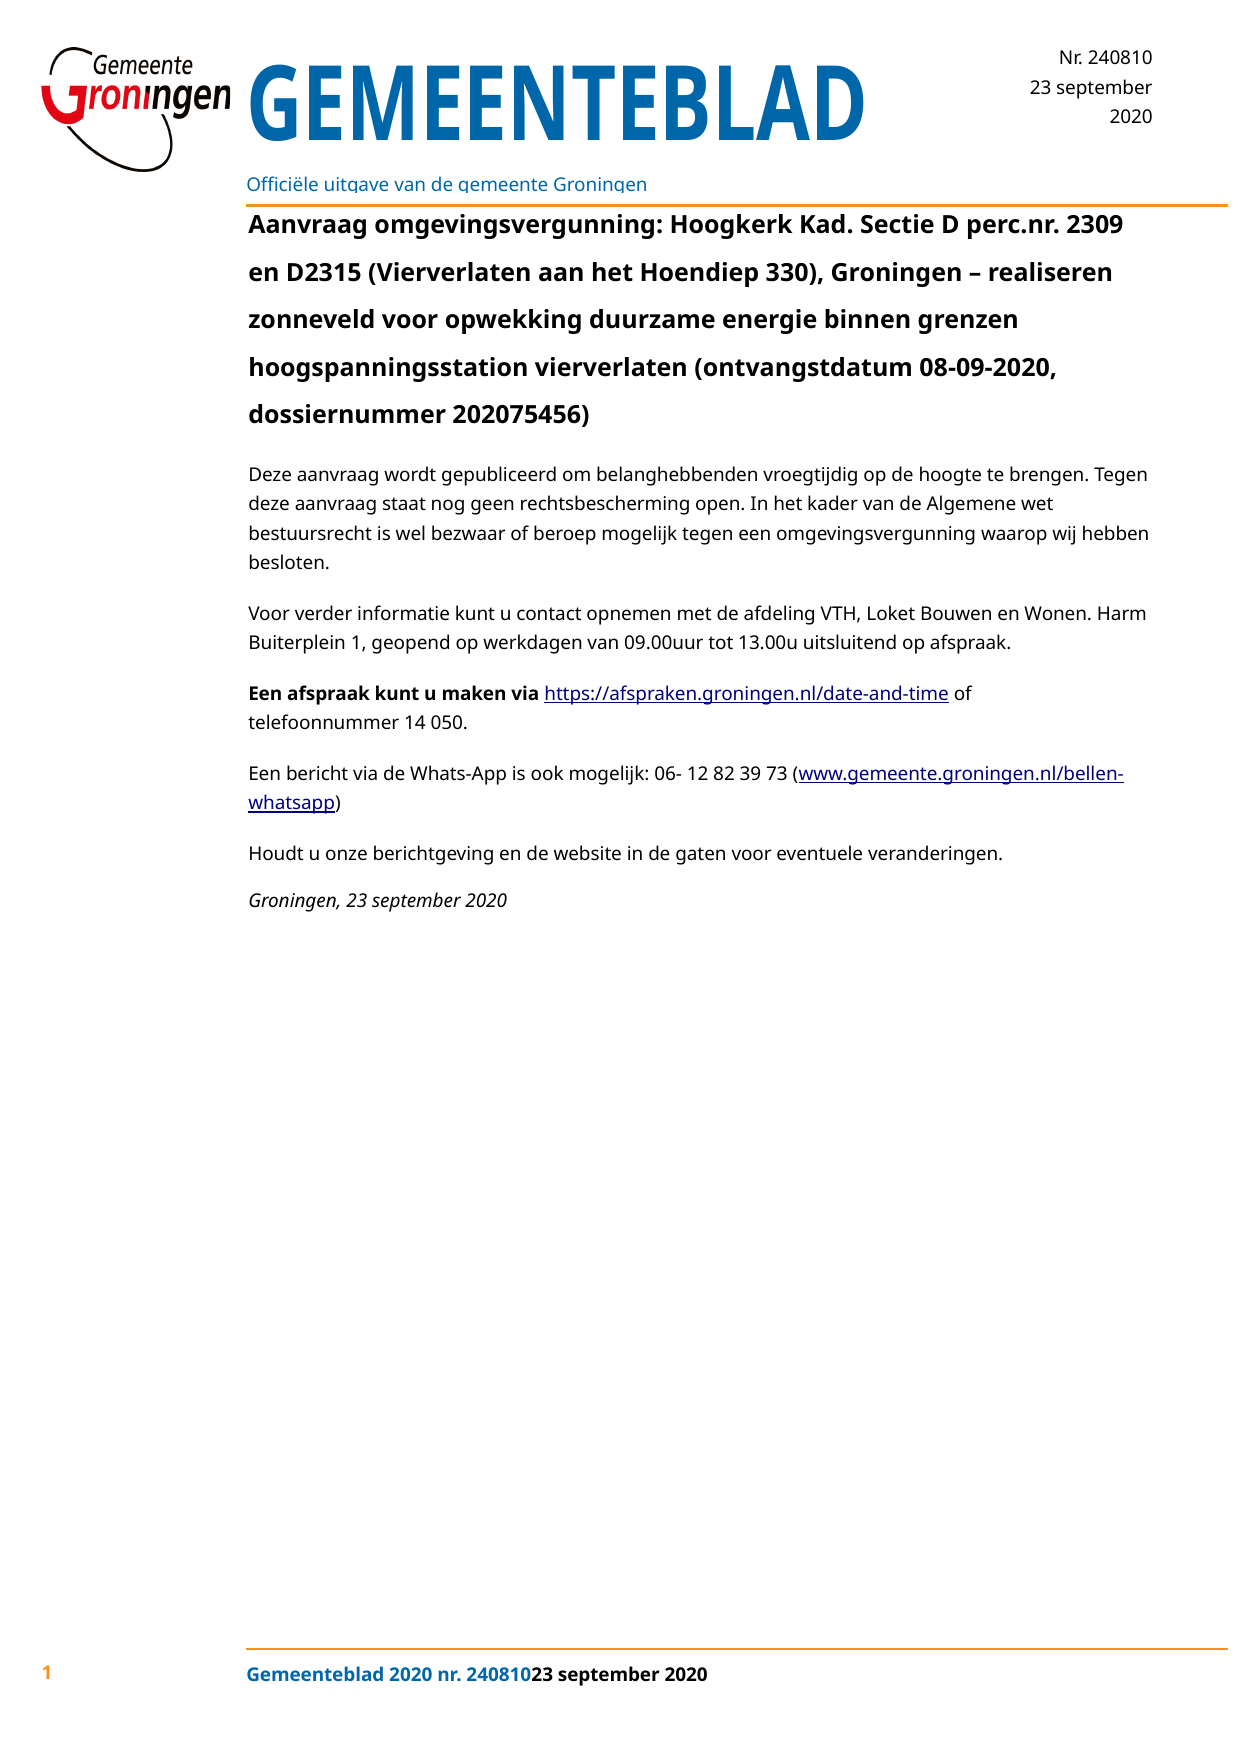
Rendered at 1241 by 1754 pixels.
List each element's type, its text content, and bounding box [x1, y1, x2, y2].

text Groningen, 23 september 2020 [248, 888, 1152, 913]
text Een afspraak kunt u maken via https://afspraken.groningen.nl/date-and-time of telefoonnummer 14 050. [248, 680, 1152, 735]
text Deze aanvraag wordt gepubliceerd om belanghebbenden vroegtijdig op de hoogte te brengen. Tegen deze aanvraag staat nog geen rechtsbescherming open. In het kader van de Algemene wet bestuursrecht is wel bezwaar of beroep mogelijk tegen een omgevingsvergunning waarop wij hebben besloten. [248, 461, 1152, 575]
text Houdt u onze berichtgeving en de website in de gaten voor eventuele veranderingen. [248, 840, 1152, 866]
picture [41, 47, 231, 172]
text Voor verder informatie kunt u contact opnemen met de afdeling VTH, Loket Bouwen en Wonen. Harm Buiterplein 1, geopend op werkdagen van 09.00uur tot 13.00u uitsluitend op afspraak. [248, 600, 1152, 655]
text Aanvraag omgevingsvergunning: Hoogkerk Kad. Sectie D perc.nr. 2309 en D2315 (Vierverlaten aan het Hoendiep 330), Groningen – realiseren zonneveld voor opwekking duurzame energie binnen grenzen hoogspanningsstation vierverlaten (ontvangstdatum 08-09-2020, dossiernummer 202075456) [248, 207, 1152, 431]
text Een bericht via de Whats-App is ook mogelijk: 06- 12 82 39 73 (www.gemeente.groningen.nl/bellen-whatsapp) [248, 760, 1152, 815]
